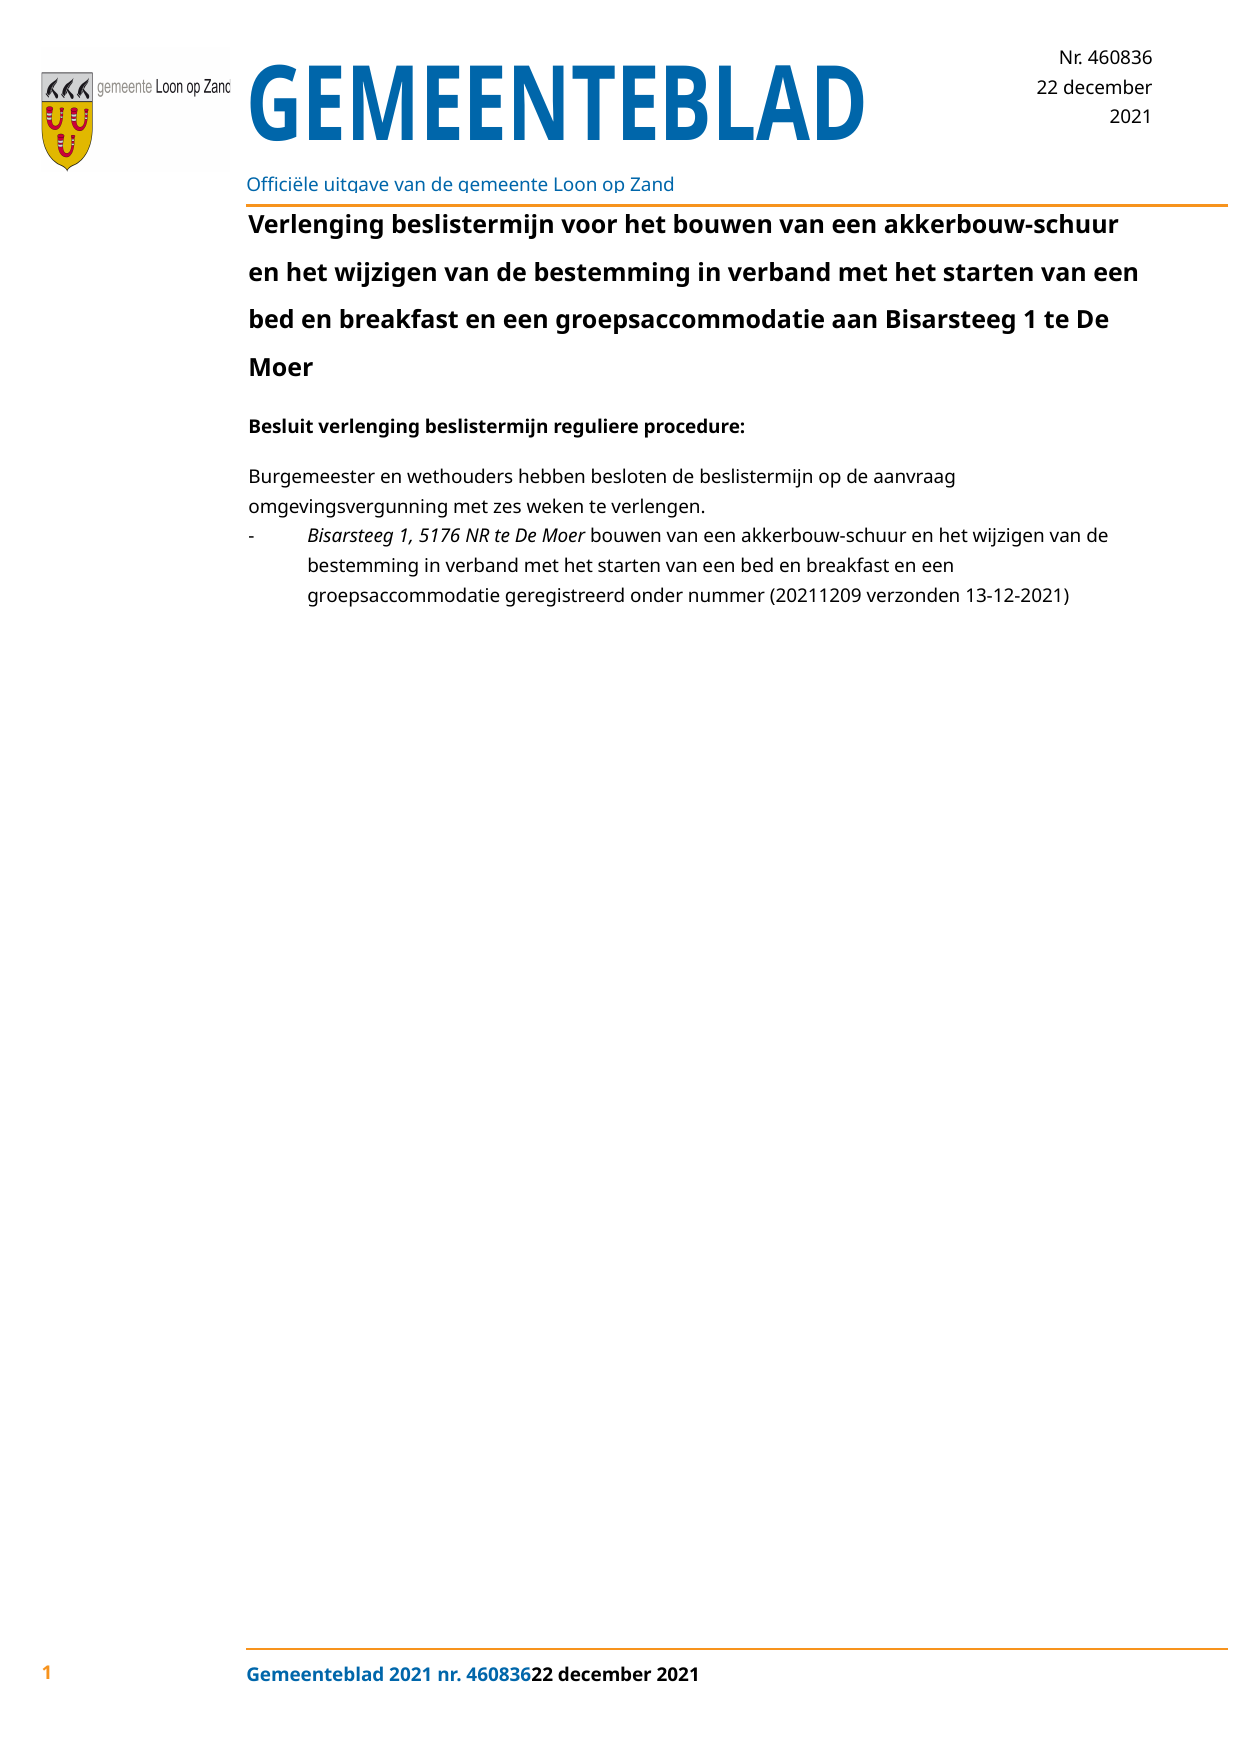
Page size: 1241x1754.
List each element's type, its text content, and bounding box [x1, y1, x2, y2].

picture [41, 47, 231, 172]
list Bisarsteeg 1, 5176 NR te De Moer bouwen van een akkerbouw-schuur en het wijzigen van de bestemming in verband met het starten van een bed en breakfast en een groepsaccommodatie geregistreerd onder nummer (20211209 verzonden 13-12-2021) [248, 523, 1152, 608]
text Besluit verlenging beslistermijn reguliere procedure: [248, 413, 1152, 439]
text Burgemeester en wethouders hebben besloten de beslistermijn op de aanvraag omgevingsvergunning met zes weken te verlengen. [248, 463, 1152, 519]
text Verlenging beslistermijn voor het bouwen van een akkerbouw-schuur en het wijzigen van de bestemming in verband met het starten van een bed en breakfast en een groepsaccommodatie aan Bisarsteeg 1 te De Moer [248, 207, 1152, 384]
